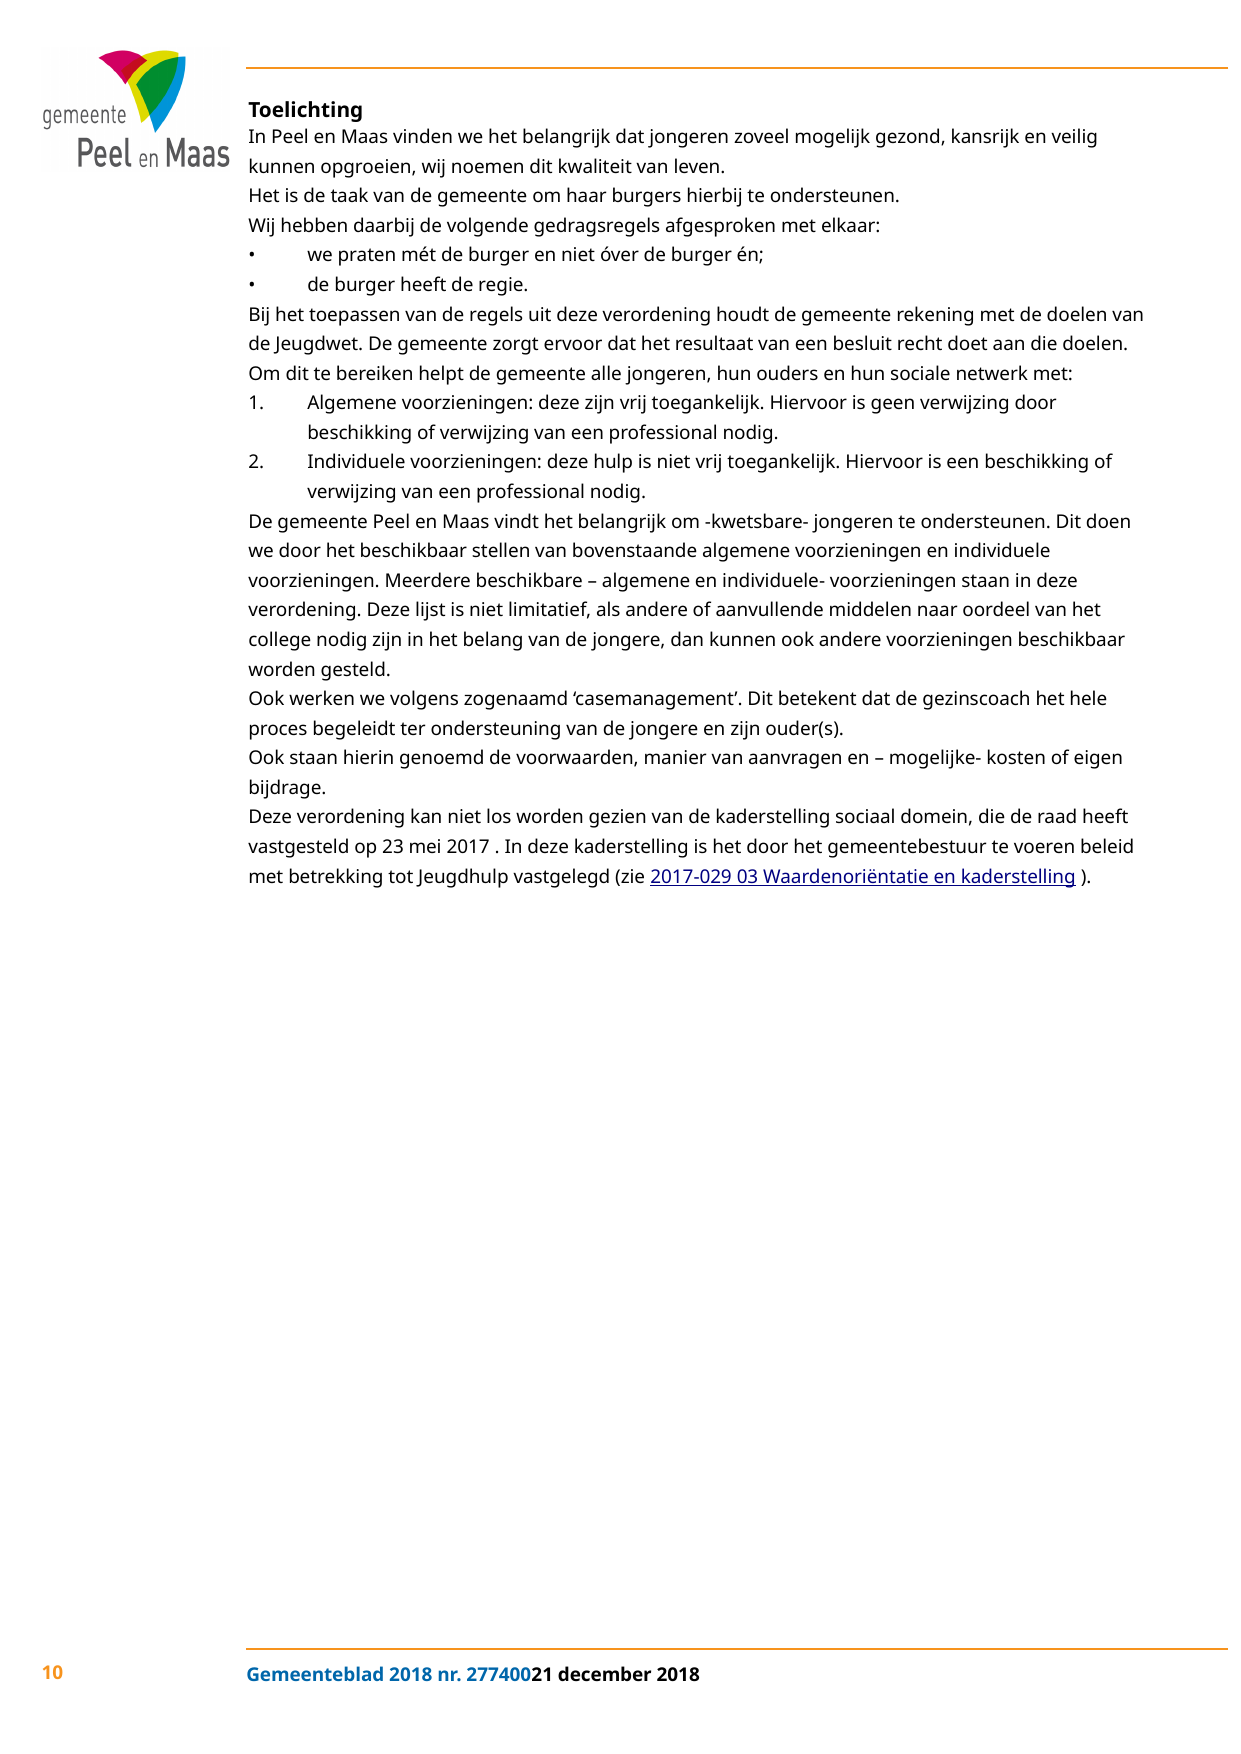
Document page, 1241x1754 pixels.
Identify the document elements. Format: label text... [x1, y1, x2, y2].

list Individuele voorzieningen: deze hulp is niet vrij toegankelijk. Hiervoor is een beschikking of verwijzing van een professional nodig. [248, 449, 1152, 504]
text Bij het toepassen van de regels uit deze verordening houdt de gemeente rekening met de doelen van de Jeugdwet. De gemeente zorgt ervoor dat het resultaat van een besluit recht doet aan die doelen. Om dit te bereiken helpt de gemeente alle jongeren, hun ouders en hun sociale netwerk met: [248, 301, 1152, 386]
text De gemeente Peel en Maas vindt het belangrijk om -kwetsbare- jongeren te ondersteunen. Dit doen we door het beschikbaar stellen van bovenstaande algemene voorzieningen en individuele voorzieningen. Meerdere beschikbare – algemene en individuele- voorzieningen staan in deze verordening. Deze lijst is niet limitatief, als andere of aanvullende middelen naar oordeel van het college nodig zijn in het belang van de jongere, dan kunnen ook andere voorzieningen beschikbaar worden gesteld. [248, 508, 1152, 682]
text Wij hebben daarbij de volgende gedragsregels afgesproken met elkaar: [248, 212, 1152, 238]
list we praten mét de burger en niet óver de burger én; [248, 242, 1152, 267]
text Ook werken we volgens zogenaamd ‘casemanagement’. Dit betekent dat de gezinscoach het hele proces begeleidt ter ondersteuning van de jongere en zijn ouder(s). [248, 685, 1152, 741]
text Toelichting [248, 95, 1152, 123]
text Ook staan hierin genoemd de voorwaarden, manier van aanvragen en – mogelijke- kosten of eigen bijdrage. [248, 744, 1152, 800]
text In Peel en Maas vinden we het belangrijk dat jongeren zoveel mogelijk gezond, kansrijk en veilig kunnen opgroeien, wij noemen dit kwaliteit van leven. [248, 123, 1152, 179]
picture [41, 47, 231, 172]
text Deze verordening kan niet los worden gezien van de kaderstelling sociaal domein, die de raad heeft vastgesteld op 23 mei 2017 . In deze kaderstelling is het door het gemeentebestuur te voeren beleid met betrekking tot Jeugdhulp vastgelegd (zie 2017-029 03 Waardenoriëntatie en kaderstelling ). [248, 804, 1152, 889]
list Algemene voorzieningen: deze zijn vrij toegankelijk. Hiervoor is geen verwijzing door beschikking of verwijzing van een professional nodig. [248, 389, 1152, 445]
text Het is de taak van de gemeente om haar burgers hierbij te ondersteunen. [248, 182, 1152, 208]
list de burger heeft de regie. [248, 271, 1152, 297]
